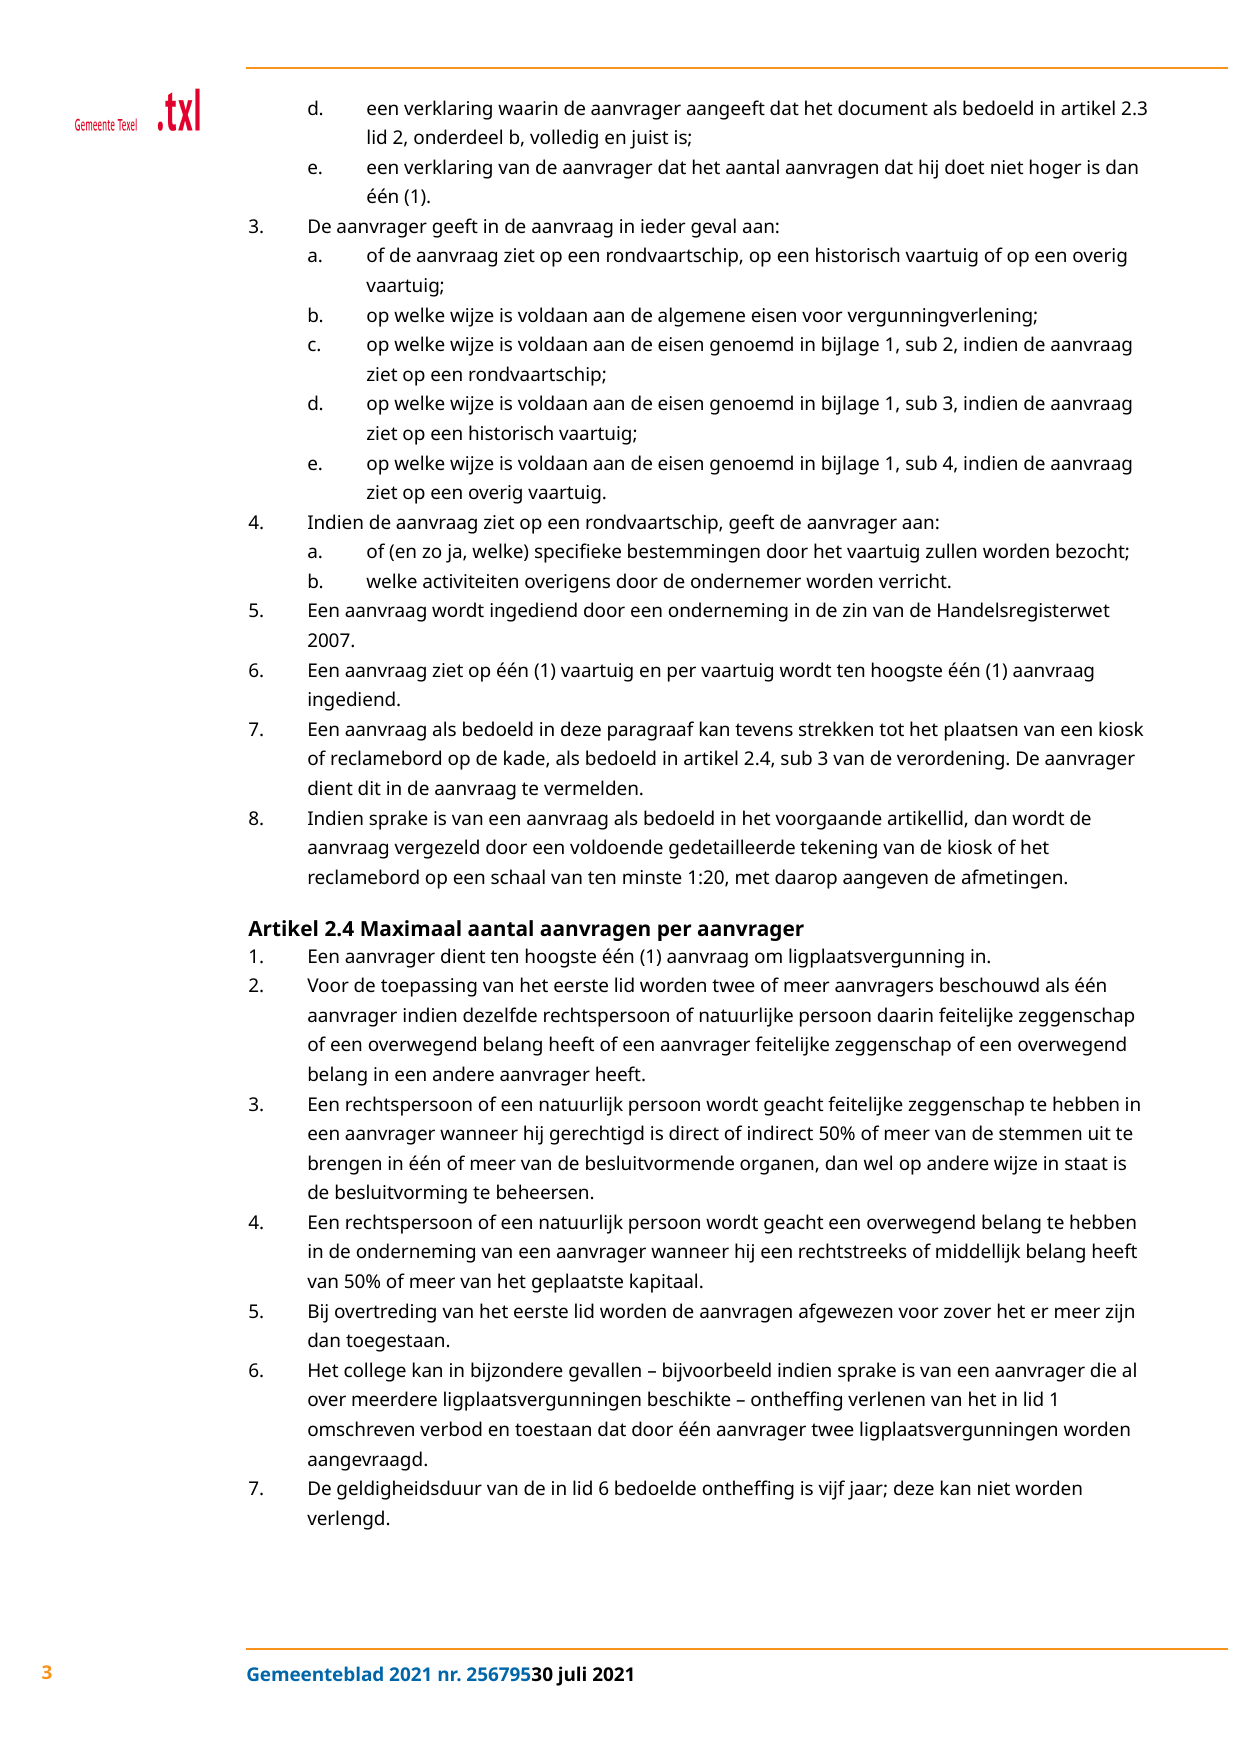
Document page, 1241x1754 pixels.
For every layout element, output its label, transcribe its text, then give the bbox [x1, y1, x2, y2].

list Een rechtspersoon of een natuurlijk persoon wordt geacht een overwegend belang te hebben in de onderneming van een aanvrager wanneer hij een rechtstreeks of middellijk belang heeft van 50% of meer van het geplaatste kapitaal. [248, 1209, 1152, 1294]
list op welke wijze is voldaan aan de eisen genoemd in bijlage 1, sub 4, indien de aanvraag ziet op een overig vaartuig. [307, 450, 1152, 505]
list Indien sprake is van een aanvraag als bedoeld in het voorgaande artikellid, dan wordt de aanvraag vergezeld door een voldoende gedetailleerde tekening van de kiosk of het reclamebord op een schaal van ten minste 1:20, met daarop aangeven de afmetingen. [248, 805, 1152, 890]
list een verklaring waarin de aanvrager aangeeft dat het document als bedoeld in artikel 2.3 lid 2, onderdeel b, volledig en juist is; [307, 95, 1152, 150]
list Indien de aanvraag ziet op een rondvaartschip, geeft de aanvrager aan: [248, 509, 1152, 535]
list op welke wijze is voldaan aan de algemene eisen voor vergunningverlening; [307, 302, 1152, 328]
list De aanvrager geeft in de aanvraag in ieder geval aan: [248, 213, 1152, 239]
list of (en zo ja, welke) specifieke bestemmingen door het vaartuig zullen worden bezocht; [307, 538, 1152, 564]
list Een rechtspersoon of een natuurlijk persoon wordt geacht feitelijke zeggenschap te hebben in een aanvrager wanneer hij gerechtigd is direct of indirect 50% of meer van de stemmen uit te brengen in één of meer van de besluitvormende organen, dan wel op andere wijze in staat is de besluitvorming te beheersen. [248, 1091, 1152, 1205]
list Bij overtreding van het eerste lid worden de aanvragen afgewezen voor zover het er meer zijn dan toegestaan. [248, 1298, 1152, 1353]
list Voor de toepassing van het eerste lid worden twee of meer aanvragers beschouwd als één aanvrager indien dezelfde rechtspersoon of natuurlijke persoon daarin feitelijke zeggenschap of een overwegend belang heeft of een aanvrager feitelijke zeggenschap of een overwegend belang in een andere aanvrager heeft. [248, 972, 1152, 1087]
text Artikel 2.4 Maximaal aantal aanvragen per aanvrager [248, 914, 1152, 943]
list welke activiteiten overigens door de ondernemer worden verricht. [307, 568, 1152, 594]
picture [41, 47, 231, 172]
list of de aanvraag ziet op een rondvaartschip, op een historisch vaartuig of op een overig vaartuig; [307, 243, 1152, 298]
list op welke wijze is voldaan aan de eisen genoemd in bijlage 1, sub 3, indien de aanvraag ziet op een historisch vaartuig; [307, 391, 1152, 446]
list Een aanvraag ziet op één (1) vaartuig en per vaartuig wordt ten hoogste één (1) aanvraag ingediend. [248, 657, 1152, 712]
list Een aanvrager dient ten hoogste één (1) aanvraag om ligplaatsvergunning in. [248, 943, 1152, 968]
list een verklaring van de aanvrager dat het aantal aanvragen dat hij doet niet hoger is dan één (1). [307, 154, 1152, 209]
list Een aanvraag wordt ingediend door een onderneming in de zin van de Handelsregisterwet 2007. [248, 598, 1152, 653]
list Het college kan in bijzondere gevallen – bijvoorbeeld indien sprake is van een aanvrager die al over meerdere ligplaatsvergunningen beschikte – ontheffing verlenen van het in lid 1 omschreven verbod en toestaan dat door één aanvrager twee ligplaatsvergunningen worden aangevraagd. [248, 1357, 1152, 1471]
list De geldigheidsduur van de in lid 6 bedoelde ontheffing is vijf jaar; deze kan niet worden verlengd. [248, 1475, 1152, 1531]
list op welke wijze is voldaan aan de eisen genoemd in bijlage 1, sub 2, indien de aanvraag ziet op een rondvaartschip; [307, 331, 1152, 387]
list Een aanvraag als bedoeld in deze paragraaf kan tevens strekken tot het plaatsen van een kiosk of reclamebord op de kade, als bedoeld in artikel 2.4, sub 3 van de verordening. De aanvrager dient dit in de aanvraag te vermelden. [248, 716, 1152, 801]
